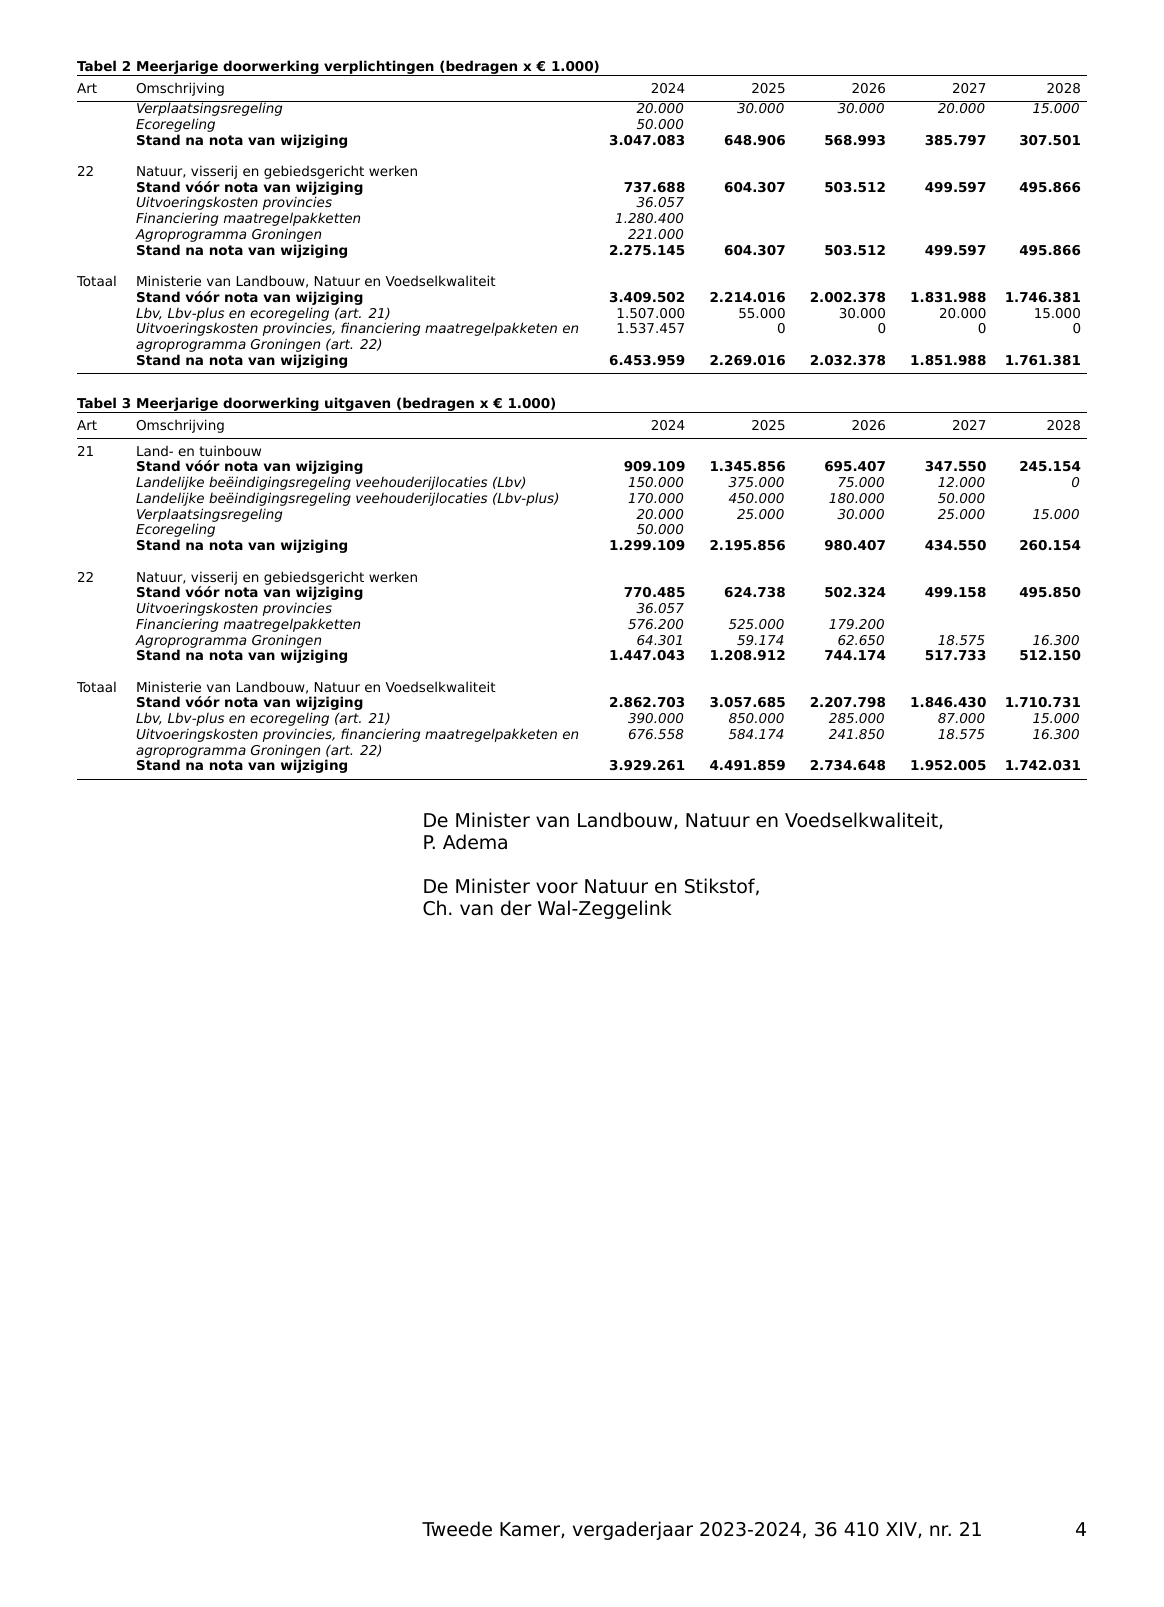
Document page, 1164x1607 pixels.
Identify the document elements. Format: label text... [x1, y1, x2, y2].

table_cell [77, 227, 130, 242]
table_cell [791, 211, 892, 227]
table_cell 2025 [691, 76, 791, 101]
table_cell Financiering maatregelpakketten [130, 211, 591, 227]
table_cell [992, 148, 1087, 164]
table_cell [77, 758, 130, 778]
table_cell 36.057 [591, 601, 691, 617]
table_cell 1.851.988 [892, 353, 992, 373]
table_cell 1.846.430 [892, 695, 992, 711]
table_cell Totaal [77, 274, 130, 290]
table_cell [892, 554, 992, 569]
table_cell [691, 522, 791, 538]
table_cell 12.000 [892, 475, 992, 491]
table_cell 450.000 [691, 491, 791, 506]
table_cell [691, 227, 791, 242]
table_cell 150.000 [591, 475, 691, 491]
table_cell 16.300 [992, 632, 1087, 648]
table_cell 3.409.502 [591, 290, 691, 305]
table_cell 4.491.859 [691, 758, 791, 778]
table_cell Stand vóór nota van wijziging [130, 180, 591, 195]
table_cell [791, 195, 892, 211]
table_cell [992, 439, 1087, 459]
table_cell 525.000 [691, 617, 791, 632]
table_cell 347.550 [892, 459, 992, 475]
table_cell 21 [77, 439, 130, 459]
table_cell 15.000 [992, 305, 1087, 321]
table_cell Uitvoeringskosten provincies [130, 195, 591, 211]
table_cell 64.301 [591, 632, 691, 648]
table_cell 20.000 [892, 102, 992, 117]
table_cell [892, 274, 992, 290]
table_cell 87.000 [892, 711, 992, 727]
table_cell 0 [691, 321, 791, 353]
table_cell 576.200 [591, 617, 691, 632]
table_cell 2024 [591, 413, 691, 438]
table_cell 737.688 [591, 180, 691, 195]
table_cell 2.269.016 [691, 353, 791, 373]
table_cell [992, 680, 1087, 695]
table_cell [992, 195, 1087, 211]
table_cell [130, 258, 591, 274]
table_cell [992, 117, 1087, 132]
table_cell 18.575 [892, 632, 992, 648]
table_cell [892, 522, 992, 538]
table_cell 25.000 [691, 506, 791, 522]
table_cell Omschrijving [130, 413, 591, 438]
table_cell [77, 554, 130, 569]
table_cell [77, 290, 130, 305]
table_cell [791, 117, 892, 132]
table_cell 1.761.381 [992, 353, 1087, 373]
table_cell [992, 601, 1087, 617]
table_cell 180.000 [791, 491, 892, 506]
table_cell 495.866 [992, 180, 1087, 195]
table_cell 2026 [791, 76, 892, 101]
table_cell 179.200 [791, 617, 892, 632]
table_cell 1.710.731 [992, 695, 1087, 711]
table_cell [892, 569, 992, 585]
table_cell Natuur, visserij en gebiedsgericht werken [130, 569, 591, 585]
table_cell [691, 554, 791, 569]
table_cell 30.000 [791, 102, 892, 117]
table_cell 568.993 [791, 133, 892, 148]
table_cell [77, 195, 130, 211]
table_cell 648.906 [691, 133, 791, 148]
table_cell [77, 148, 130, 164]
table_header Tabel 2 Meerjarige doorwerking verplichtingen (bedragen x € 1.000) [77, 59, 1087, 75]
table_cell [992, 522, 1087, 538]
table_cell [691, 117, 791, 132]
table_cell [791, 148, 892, 164]
table_cell [77, 648, 130, 664]
table_cell [791, 554, 892, 569]
table_cell [77, 727, 130, 758]
table_cell 909.109 [591, 459, 691, 475]
table_cell 604.307 [691, 243, 791, 258]
table_cell 770.485 [591, 585, 691, 601]
table_cell 980.407 [791, 538, 892, 554]
table_cell [892, 148, 992, 164]
table_cell 15.000 [992, 506, 1087, 522]
table_cell [77, 211, 130, 227]
table_cell 850.000 [691, 711, 791, 727]
table_cell [892, 164, 992, 179]
table_cell 502.324 [791, 585, 892, 601]
table_cell 1.208.912 [691, 648, 791, 664]
table_cell 495.850 [992, 585, 1087, 601]
table_cell [992, 274, 1087, 290]
table_cell [892, 601, 992, 617]
table_cell [892, 258, 992, 274]
table_cell 375.000 [691, 475, 791, 491]
table_cell 499.597 [892, 180, 992, 195]
table_cell [691, 664, 791, 679]
table_cell 245.154 [992, 459, 1087, 475]
table_cell 2028 [992, 76, 1087, 101]
table_cell [77, 353, 130, 373]
table_cell 434.550 [892, 538, 992, 554]
table_cell [591, 258, 691, 274]
table_cell Ecoregeling [130, 522, 591, 538]
table_cell 1.537.457 [591, 321, 691, 353]
table_cell [77, 506, 130, 522]
table_cell Stand vóór nota van wijziging [130, 695, 591, 711]
table_cell [992, 227, 1087, 242]
table_cell [892, 439, 992, 459]
table_cell [892, 195, 992, 211]
table_cell 503.512 [791, 243, 892, 258]
table_cell [691, 258, 791, 274]
table_cell 15.000 [992, 711, 1087, 727]
table_cell 624.738 [691, 585, 791, 601]
table_cell 2026 [791, 413, 892, 438]
table_cell Stand na nota van wijziging [130, 538, 591, 554]
table_cell Stand vóór nota van wijziging [130, 290, 591, 305]
table_cell [691, 569, 791, 585]
text De Minister voor Natuur en Stikstof, Ch. van der Wal-Zeggelink [422, 876, 1087, 920]
table_cell 499.158 [892, 585, 992, 601]
table_cell [591, 664, 691, 679]
table_cell 2.002.378 [791, 290, 892, 305]
table_cell Stand vóór nota van wijziging [130, 585, 591, 601]
table_cell 3.057.685 [691, 695, 791, 711]
table_cell Lbv, Lbv-plus en ecoregeling (art. 21) [130, 711, 591, 727]
table_cell [992, 258, 1087, 274]
table_cell [77, 601, 130, 617]
table_cell 390.000 [591, 711, 691, 727]
table_cell 55.000 [691, 305, 791, 321]
table_cell 20.000 [591, 506, 691, 522]
table_cell 695.407 [791, 459, 892, 475]
table_cell 2.195.856 [691, 538, 791, 554]
table_cell [77, 538, 130, 554]
table_cell [691, 680, 791, 695]
table_cell 1.299.109 [591, 538, 691, 554]
table_cell Verplaatsingsregeling [130, 102, 591, 117]
table_cell 517.733 [892, 648, 992, 664]
table_cell Stand na nota van wijziging [130, 758, 591, 778]
table_cell 2.862.703 [591, 695, 691, 711]
table_cell [892, 617, 992, 632]
table_cell [77, 243, 130, 258]
table_cell 1.742.031 [992, 758, 1087, 778]
table_cell 241.850 [791, 727, 892, 758]
table_cell [992, 664, 1087, 679]
table_cell 2.207.798 [791, 695, 892, 711]
table_cell [992, 554, 1087, 569]
table_cell [691, 211, 791, 227]
table_cell 18.575 [892, 727, 992, 758]
table_cell 59.174 [691, 632, 791, 648]
table_cell Uitvoeringskosten provincies, financiering maatregelpakketen en agroprogramma Groningen (art. 22) [130, 321, 591, 353]
table_cell 0 [992, 475, 1087, 491]
table_cell Stand na nota van wijziging [130, 353, 591, 373]
table_cell Ecoregeling [130, 117, 591, 132]
table_cell 0 [992, 321, 1087, 353]
table_cell Lbv, Lbv-plus en ecoregeling (art. 21) [130, 305, 591, 321]
table_cell [591, 164, 691, 179]
table_cell [691, 195, 791, 211]
table_cell 1.831.988 [892, 290, 992, 305]
table_cell [591, 274, 691, 290]
table_cell [691, 439, 791, 459]
table_cell [791, 569, 892, 585]
table_cell [77, 180, 130, 195]
table_cell Land- en tuinbouw [130, 439, 591, 459]
table_cell [892, 211, 992, 227]
table_cell [77, 305, 130, 321]
table_cell Stand na nota van wijziging [130, 648, 591, 664]
table_cell 2028 [992, 413, 1087, 438]
table_cell [791, 439, 892, 459]
table_cell 3.047.083 [591, 133, 691, 148]
table_cell 170.000 [591, 491, 691, 506]
table_cell Natuur, visserij en gebiedsgericht werken [130, 164, 591, 179]
table_cell [77, 711, 130, 727]
table_cell 495.866 [992, 243, 1087, 258]
table_cell [791, 664, 892, 679]
table_cell 2.734.648 [791, 758, 892, 778]
table_cell Uitvoeringskosten provincies, financiering maatregelpakketen en agroprogramma Groningen (art. 22) [130, 727, 591, 758]
table_cell 50.000 [591, 522, 691, 538]
table_cell [992, 569, 1087, 585]
table_cell 36.057 [591, 195, 691, 211]
table_cell 221.000 [591, 227, 691, 242]
table_cell [591, 554, 691, 569]
table_cell [691, 601, 791, 617]
table_cell 285.000 [791, 711, 892, 727]
table_cell Totaal [77, 680, 130, 695]
table_cell 1.345.856 [691, 459, 791, 475]
table_cell [791, 680, 892, 695]
table_cell 62.650 [791, 632, 892, 648]
table_header Tabel 3 Meerjarige doorwerking uitgaven (bedragen x € 1.000) [77, 396, 1087, 412]
table_cell 20.000 [892, 305, 992, 321]
table_cell 50.000 [591, 117, 691, 132]
table_cell [992, 491, 1087, 506]
table_cell 2.275.145 [591, 243, 691, 258]
table_cell 16.300 [992, 727, 1087, 758]
table_cell [77, 491, 130, 506]
table_cell 0 [892, 321, 992, 353]
table_cell 604.307 [691, 180, 791, 195]
text De Minister van Landbouw, Natuur en Voedselkwaliteit, P. Adema [422, 809, 1087, 853]
table_cell Ministerie van Landbouw, Natuur en Voedselkwaliteit [130, 680, 591, 695]
table_cell 503.512 [791, 180, 892, 195]
table_cell 260.154 [992, 538, 1087, 554]
table_cell Omschrijving [130, 76, 591, 101]
table_cell 2027 [892, 413, 992, 438]
table_cell Ministerie van Landbouw, Natuur en Voedselkwaliteit [130, 274, 591, 290]
table_cell [691, 274, 791, 290]
table_cell [591, 680, 691, 695]
table_cell Agroprogramma Groningen [130, 632, 591, 648]
table_cell Art [77, 76, 130, 101]
table_cell 385.797 [892, 133, 992, 148]
table_cell [77, 617, 130, 632]
table_cell [791, 601, 892, 617]
table_cell 30.000 [791, 506, 892, 522]
table_cell [791, 164, 892, 179]
table_cell [77, 695, 130, 711]
table_cell [992, 617, 1087, 632]
table_cell Landelijke beëindigingsregeling veehouderijlocaties (Lbv) [130, 475, 591, 491]
table_cell [591, 439, 691, 459]
table_cell 6.453.959 [591, 353, 691, 373]
table_cell Stand na nota van wijziging [130, 243, 591, 258]
table_cell 1.280.400 [591, 211, 691, 227]
table_cell Verplaatsingsregeling [130, 506, 591, 522]
table_cell [77, 133, 130, 148]
table_cell Landelijke beëindigingsregeling veehouderijlocaties (Lbv-plus) [130, 491, 591, 506]
table_cell [130, 554, 591, 569]
table_cell 22 [77, 164, 130, 179]
table_cell [791, 522, 892, 538]
table_cell 2.032.378 [791, 353, 892, 373]
table_cell 512.150 [992, 648, 1087, 664]
table_cell [892, 680, 992, 695]
table_cell 499.597 [892, 243, 992, 258]
table_cell [77, 258, 130, 274]
table_cell 1.746.381 [992, 290, 1087, 305]
table_cell Stand na nota van wijziging [130, 133, 591, 148]
table_cell 30.000 [691, 102, 791, 117]
table_cell [791, 258, 892, 274]
table_cell 2024 [591, 76, 691, 101]
table_cell 2027 [892, 76, 992, 101]
table_cell [992, 211, 1087, 227]
table_cell 25.000 [892, 506, 992, 522]
table_cell 20.000 [591, 102, 691, 117]
table_cell [130, 148, 591, 164]
table_cell [691, 164, 791, 179]
table_cell [77, 117, 130, 132]
table_cell [77, 585, 130, 601]
table_cell 50.000 [892, 491, 992, 506]
table_cell Stand vóór nota van wijziging [130, 459, 591, 475]
table_cell 3.929.261 [591, 758, 691, 778]
table_cell [77, 632, 130, 648]
table_cell [77, 664, 130, 679]
table_cell [892, 227, 992, 242]
table_cell [77, 321, 130, 353]
table_cell [892, 117, 992, 132]
table_cell [77, 459, 130, 475]
table_cell Uitvoeringskosten provincies [130, 601, 591, 617]
table_cell [691, 148, 791, 164]
table_cell 0 [791, 321, 892, 353]
table_cell 15.000 [992, 102, 1087, 117]
table_cell [892, 664, 992, 679]
table_cell [77, 475, 130, 491]
table_cell [77, 522, 130, 538]
table_cell 2.214.016 [691, 290, 791, 305]
table_cell [77, 102, 130, 117]
table_cell 75.000 [791, 475, 892, 491]
table_cell [130, 664, 591, 679]
table_cell 307.501 [992, 133, 1087, 148]
table_cell 2025 [691, 413, 791, 438]
table_cell Agroprogramma Groningen [130, 227, 591, 242]
table_cell 676.558 [591, 727, 691, 758]
table_cell 1.952.005 [892, 758, 992, 778]
table_cell [591, 148, 691, 164]
table_cell 22 [77, 569, 130, 585]
table_cell Financiering maatregelpakketten [130, 617, 591, 632]
table_cell [791, 274, 892, 290]
table_cell 1.447.043 [591, 648, 691, 664]
table_cell 1.507.000 [591, 305, 691, 321]
table_cell [591, 569, 691, 585]
table_cell Art [77, 413, 130, 438]
table_cell [992, 164, 1087, 179]
table_cell 744.174 [791, 648, 892, 664]
table_cell [791, 227, 892, 242]
table_cell 30.000 [791, 305, 892, 321]
table_cell 584.174 [691, 727, 791, 758]
